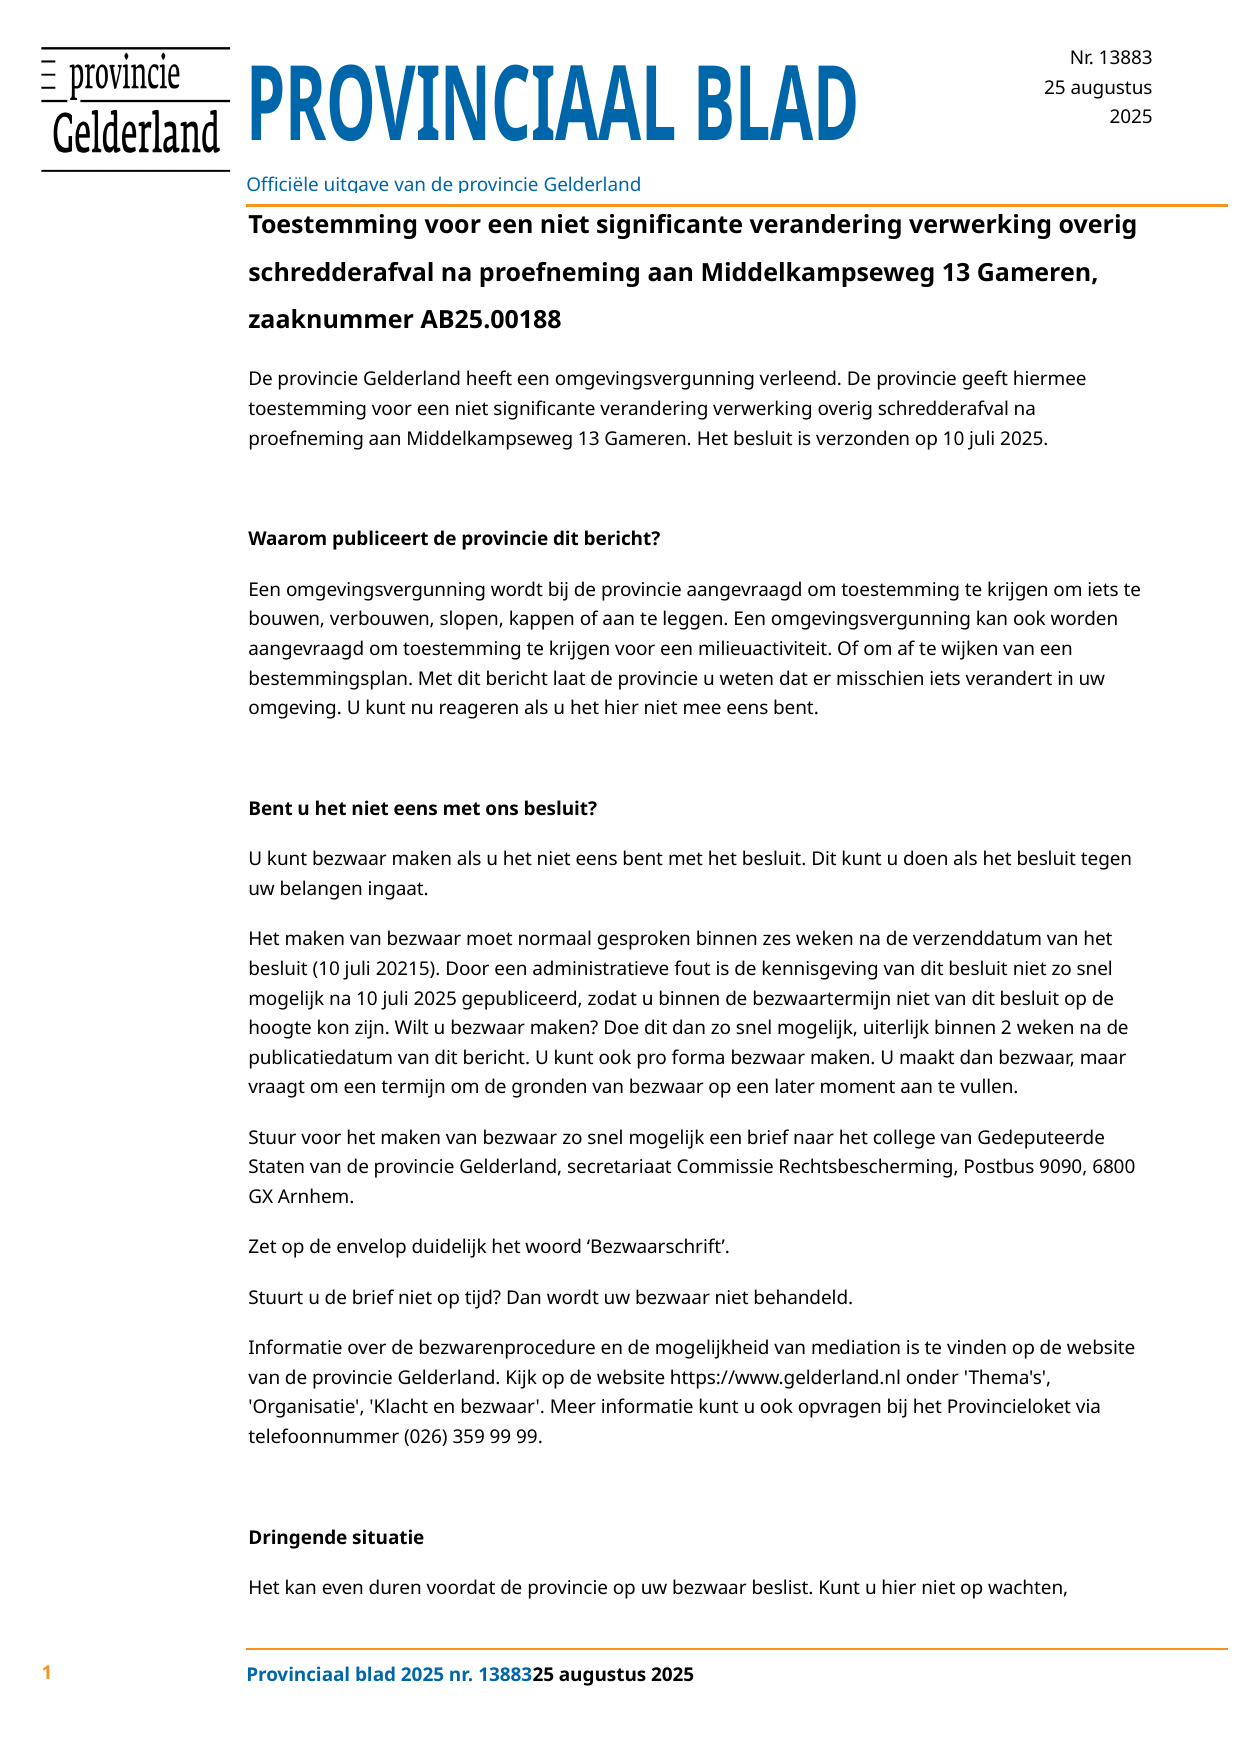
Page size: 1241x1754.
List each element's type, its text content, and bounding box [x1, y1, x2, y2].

text Informatie over de bezwarenprocedure en de mogelijkheid van mediation is te vinden op de website van de provincie Gelderland. Kijk op de website https://www.gelderland.nl onder 'Thema's', 'Organisatie', 'Klacht en bezwaar'. Meer informatie kunt u ook opvragen bij het Provincieloket via telefoonnummer (026) 359 99 99. [248, 1334, 1152, 1449]
text Een omgevingsvergunning wordt bij de provincie aangevraagd om toestemming te krijgen om iets te bouwen, verbouwen, slopen, kappen of aan te leggen. Een omgevingsvergunning kan ook worden aangevraagd om toestemming te krijgen voor een milieuactiviteit. Of om af te wijken van een bestemmingsplan. Met dit bericht laat de provincie u weten dat er misschien iets verandert in uw omgeving. U kunt nu reageren als u het hier niet mee eens bent. [248, 576, 1152, 720]
text Waarom publiceert de provincie dit bericht? [248, 526, 1152, 551]
text Stuur voor het maken van bezwaar zo snel mogelijk een brief naar het college van Gedeputeerde Staten van de provincie Gelderland, secretariaat Commissie Rechtsbescherming, Postbus 9090, 6800 GX Arnhem. [248, 1124, 1152, 1209]
text Dringende situatie [248, 1524, 1152, 1549]
picture [41, 47, 231, 172]
text Zet op de envelop duidelijk het woord ‘Bezwaarschrift’. [248, 1233, 1152, 1259]
text Het maken van bezwaar moet normaal gesproken binnen zes weken na de verzenddatum van het besluit (10 juli 20215). Door een administratieve fout is de kennisgeving van dit besluit niet zo snel mogelijk na 10 juli 2025 gepubliceerd, zodat u binnen de bezwaartermijn niet van dit besluit op de hoogte kon zijn. Wilt u bezwaar maken? Doe dit dan zo snel mogelijk, uiterlijk binnen 2 weken na de publicatiedatum van dit bericht. U kunt ook pro forma bezwaar maken. U maakt dan bezwaar, maar vraagt om een termijn om de gronden van bezwaar op een later moment aan te vullen. [248, 926, 1152, 1099]
text U kunt bezwaar maken als u het niet eens bent met het besluit. Dit kunt u doen als het besluit tegen uw belangen ingaat. [248, 846, 1152, 901]
text Toestemming voor een niet significante verandering verwerking overig schredderafval na proefneming aan Middelkampseweg 13 Gameren, zaaknummer AB25.00188 [248, 207, 1152, 336]
text De provincie Gelderland heeft een omgevingsvergunning verleend. De provincie geeft hiermee toestemming voor een niet significante verandering verwerking overig schredderafval na proefneming aan Middelkampseweg 13 Gameren. Het besluit is verzonden op 10 juli 2025. [248, 366, 1152, 450]
text Het kan even duren voordat de provincie op uw bezwaar beslist. Kunt u hier niet op wachten, [248, 1574, 1152, 1600]
text Stuurt u de brief niet op tijd? Dan wordt uw bezwaar niet behandeld. [248, 1284, 1152, 1309]
text Bent u het niet eens met ons besluit? [248, 795, 1152, 821]
